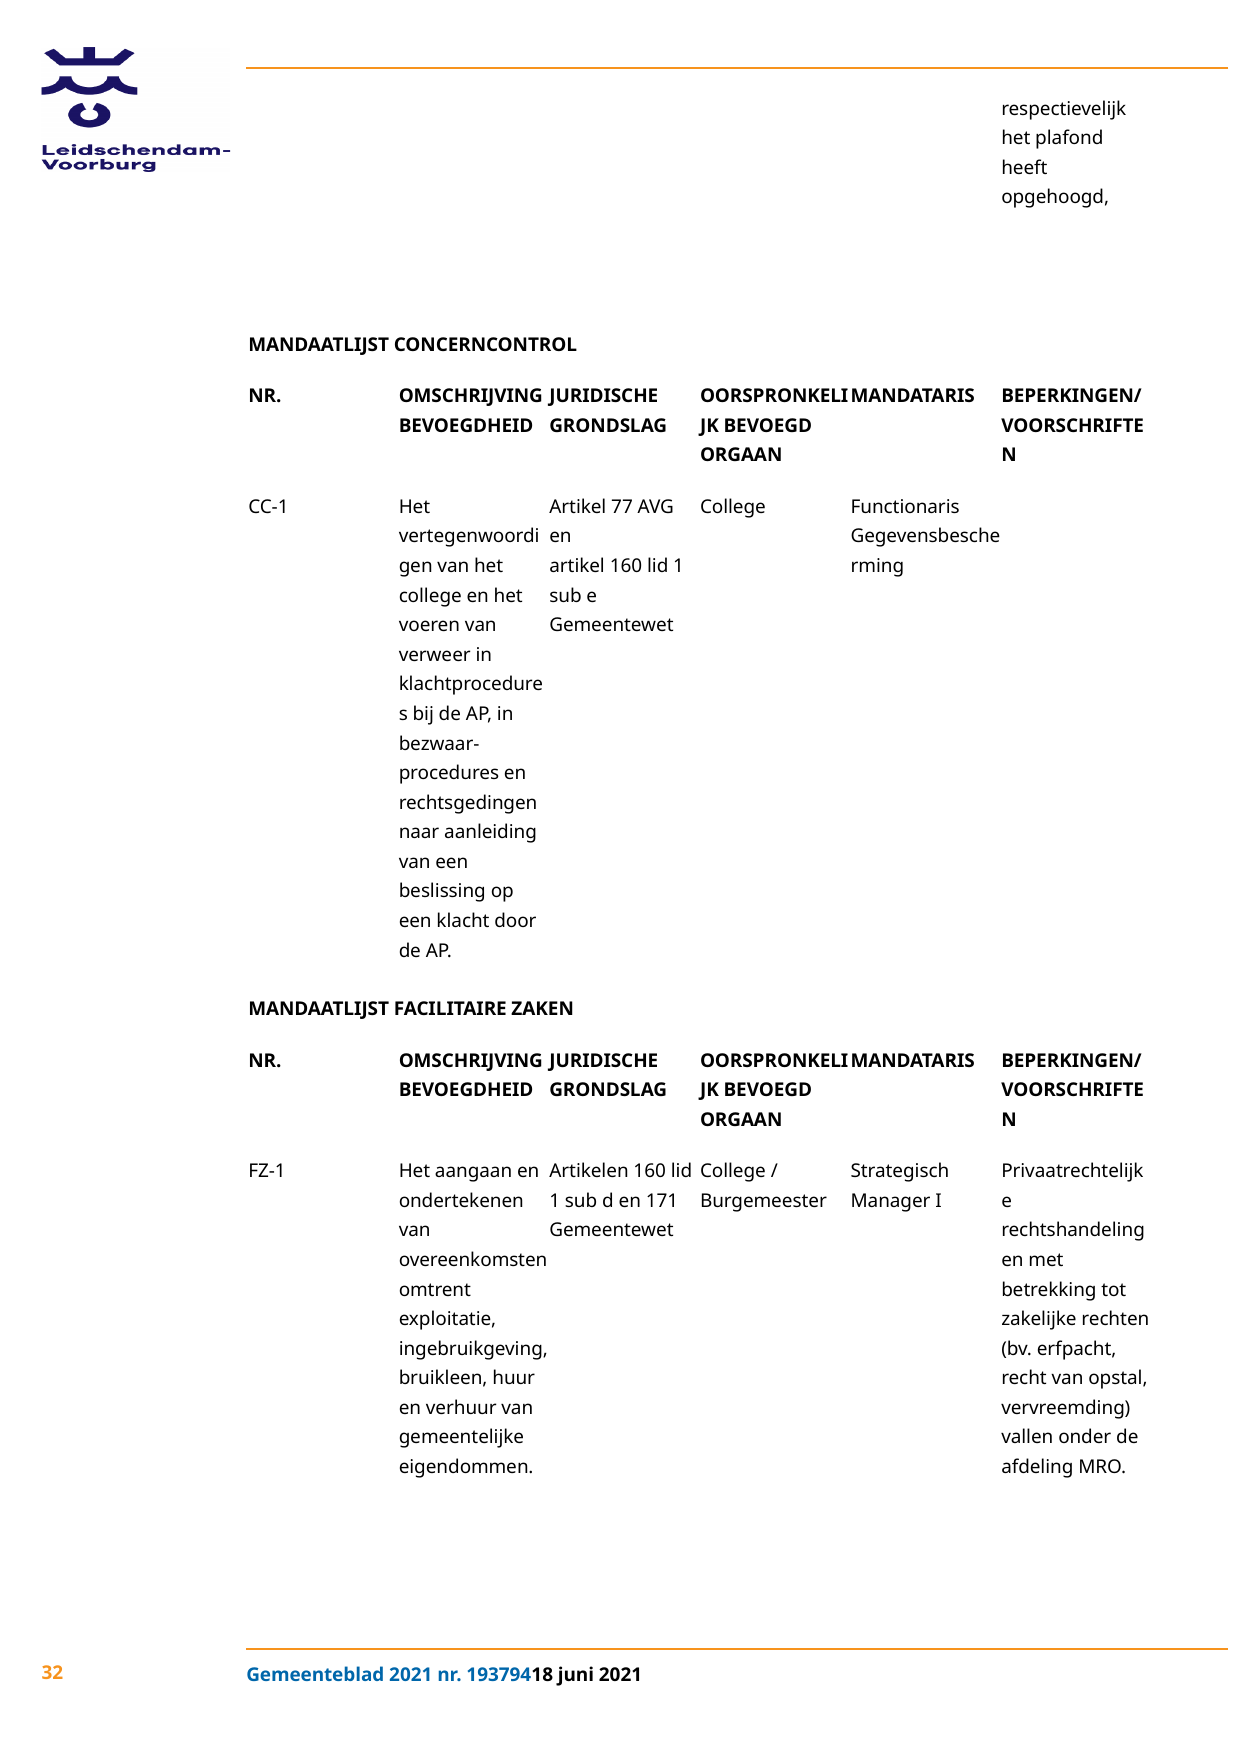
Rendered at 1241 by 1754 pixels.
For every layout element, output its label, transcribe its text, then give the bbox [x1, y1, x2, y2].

table_cell Privaatrechtelijke rechtshandelingen met betrekking tot zakelijke rechten (bv. erfpacht, recht van opstal, vervreemding) vallen onder de afdeling MRO. [1001, 1158, 1152, 1479]
table_cell [248, 1021, 1152, 1047]
table_cell [549, 467, 700, 493]
table_cell [850, 95, 1001, 209]
table_cell College / Burgemeester [700, 1158, 850, 1479]
table_cell [1001, 467, 1152, 493]
table_cell respectievelijk het plafond heeft opgehoogd, [1001, 95, 1152, 209]
table_cell JURIDISCHE GRONDSLAG [549, 1047, 700, 1132]
table_cell NR. [248, 1047, 398, 1132]
table_cell [549, 95, 700, 209]
table_cell OMSCHRIJVING BEVOEGDHEID [399, 383, 549, 467]
table_cell JURIDISCHE GRONDSLAG [549, 383, 700, 467]
table_cell Strategisch Manager I [850, 1158, 1001, 1479]
table_cell [850, 467, 1001, 493]
table_cell Artikel 77 AVG en artikel 160 lid 1 sub e Gemeentewet [549, 493, 700, 962]
table_cell [1001, 493, 1152, 962]
table_cell MANDATARIS [850, 383, 1001, 467]
table_cell NR. [248, 383, 398, 467]
table_cell [248, 357, 1152, 382]
table_cell [248, 467, 398, 493]
table_header MANDAATLIJST CONCERNCONTROL [248, 331, 1152, 357]
table_cell [850, 1132, 1001, 1157]
table_cell CC-1 [248, 493, 398, 962]
table_cell BEPERKINGEN/ VOORSCHRIFTEN [1001, 383, 1152, 467]
table_cell [1001, 1132, 1152, 1157]
table_cell [700, 467, 850, 493]
table_cell FZ-1 [248, 1158, 398, 1479]
table_cell OORSPRONKELIJK BEVOEGD ORGAAN [700, 1047, 850, 1132]
table_cell MANDATARIS [850, 1047, 1001, 1132]
table_cell [248, 95, 398, 209]
table_cell Het aangaan en ondertekenen van overeenkomsten omtrent exploitatie, ingebruikgeving, bruikleen, huur en verhuur van gemeentelijke eigendommen. [399, 1158, 549, 1479]
table_cell [399, 1132, 549, 1157]
table_cell OMSCHRIJVING BEVOEGDHEID [399, 1047, 549, 1132]
table_cell [549, 1132, 700, 1157]
table_cell [248, 1132, 398, 1157]
table_cell Artikelen 160 lid 1 sub d en 171 Gemeentewet [549, 1158, 700, 1479]
table_cell College [700, 493, 850, 962]
picture [41, 47, 231, 172]
table_cell Functionaris Gegevensbescherming [850, 493, 1001, 962]
table_cell [399, 467, 549, 493]
table_header MANDAATLIJST FACILITAIRE ZAKEN [248, 995, 1152, 1021]
table_cell [700, 1132, 850, 1157]
table_cell [399, 95, 549, 209]
table_cell Het vertegenwoordigen van het college en het voeren van verweer in klachtprocedures bij de AP, in bezwaar-procedures en rechtsgedingen naar aanleiding van een beslissing op een klacht door de AP. [399, 493, 549, 962]
table_cell [700, 95, 850, 209]
table_cell OORSPRONKELIJK BEVOEGD ORGAAN [700, 383, 850, 467]
table_cell BEPERKINGEN/ VOORSCHRIFTEN [1001, 1047, 1152, 1132]
